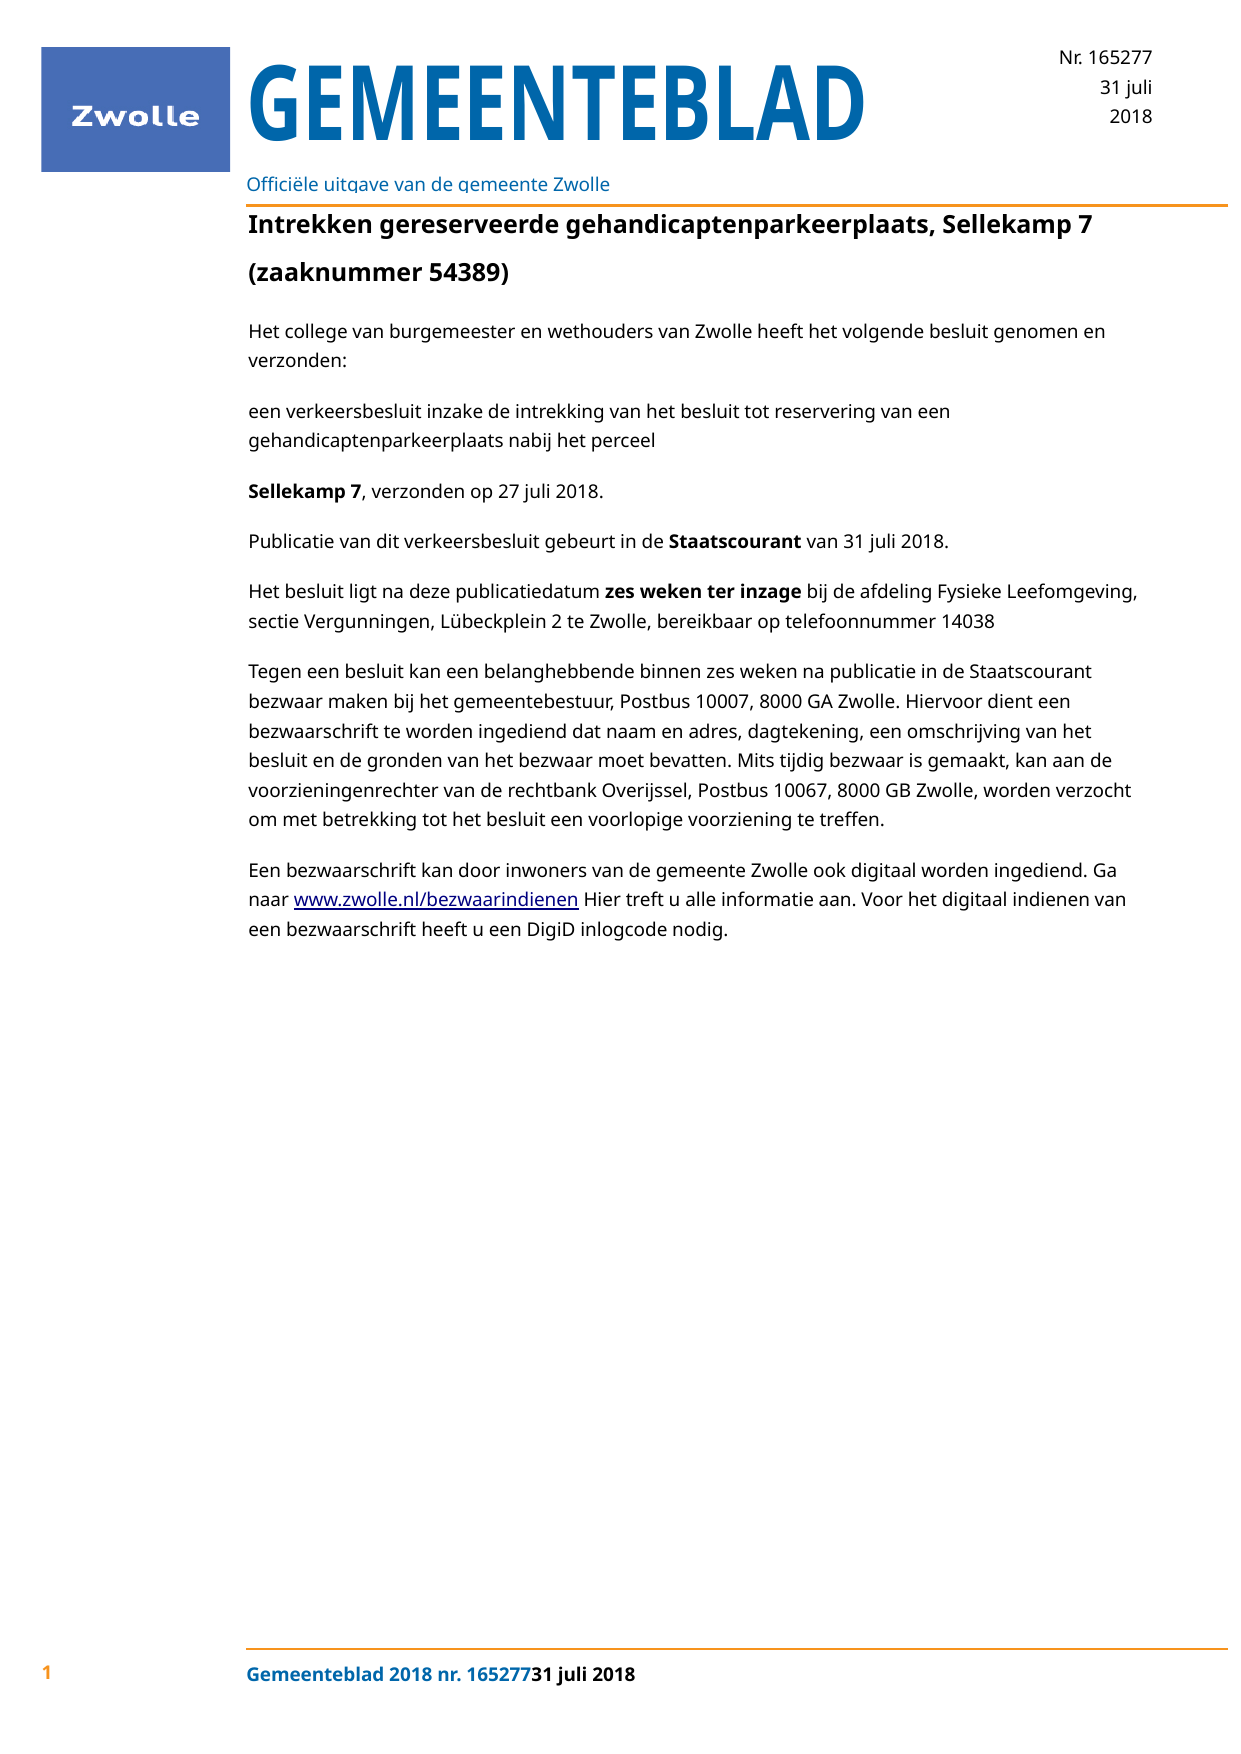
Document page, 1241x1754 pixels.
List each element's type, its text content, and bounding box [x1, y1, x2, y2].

text Intrekken gereserveerde gehandicaptenparkeerplaats, Sellekamp 7 (zaaknummer 54389) [248, 207, 1152, 288]
text een verkeersbesluit inzake de intrekking van het besluit tot reservering van een gehandicaptenparkeerplaats nabij het perceel [248, 398, 1152, 453]
text Het besluit ligt na deze publicatiedatum zes weken ter inzage bij de afdeling Fysieke Leefomgeving, sectie Vergunningen, Lübeckplein 2 te Zwolle, bereikbaar op telefoonnummer 14038 [248, 579, 1152, 634]
picture [41, 47, 231, 172]
text Tegen een besluit kan een belanghebbende binnen zes weken na publicatie in de Staatscourant bezwaar maken bij het gemeentebestuur, Postbus 10007, 8000 GA Zwolle. Hiervoor dient een bezwaarschrift te worden ingediend dat naam en adres, dagtekening, een omschrijving van het besluit en de gronden van het bezwaar moet bevatten. Mits tijdig bezwaar is gemaakt, kan aan de voorzieningenrechter van de rechtbank Overijssel, Postbus 10067, 8000 GB Zwolle, worden verzocht om met betrekking tot het besluit een voorlopige voorziening te treffen. [248, 659, 1152, 832]
text Het college van burgemeester en wethouders van Zwolle heeft het volgende besluit genomen en verzonden: [248, 318, 1152, 373]
text Publicatie van dit verkeersbesluit gebeurt in de Staatscourant van 31 juli 2018. [248, 528, 1152, 554]
text Een bezwaarschrift kan door inwoners van de gemeente Zwolle ook digitaal worden ingediend. Ga naar www.zwolle.nl/bezwaarindienen Hier treft u alle informatie aan. Voor het digitaal indienen van een bezwaarschrift heeft u een DigiD inlogcode nodig. [248, 857, 1152, 942]
text Sellekamp 7, verzonden op 27 juli 2018. [248, 478, 1152, 504]
